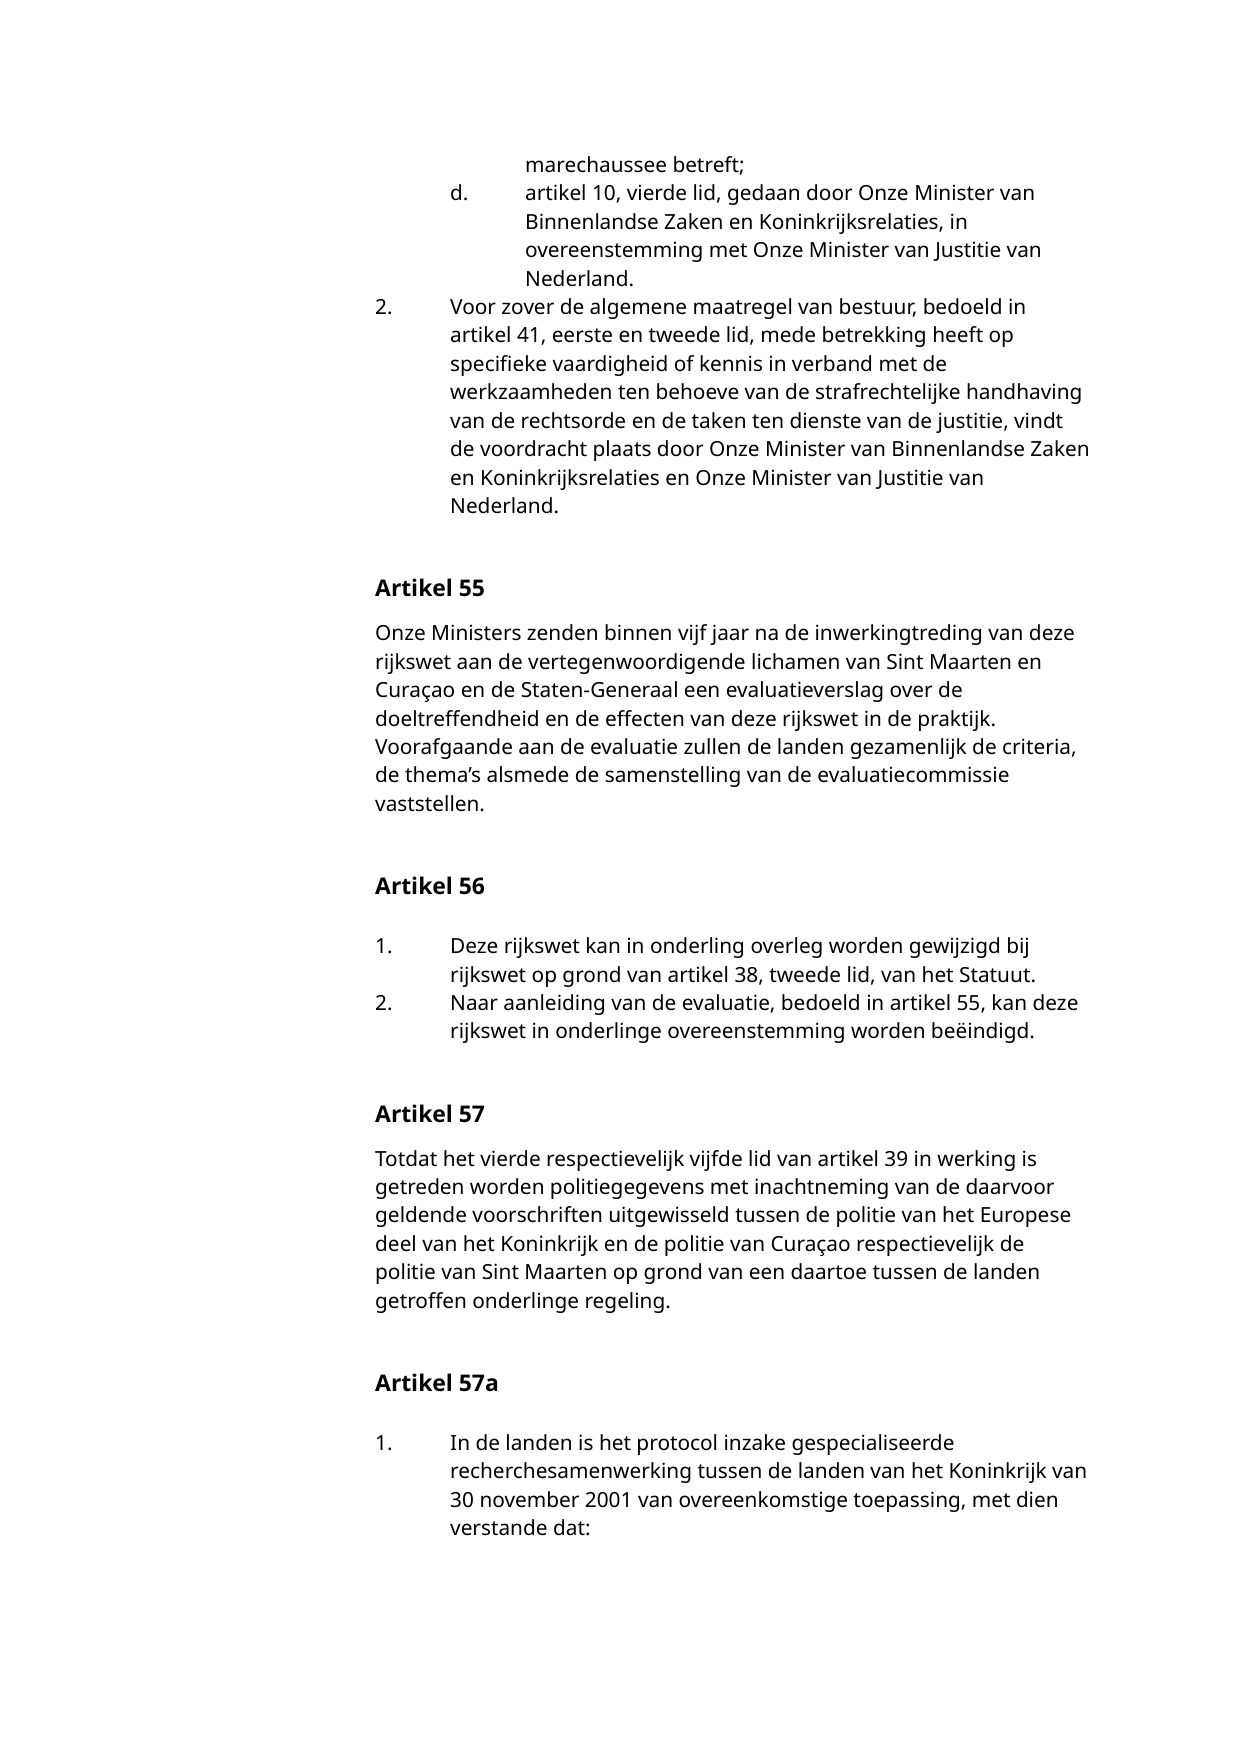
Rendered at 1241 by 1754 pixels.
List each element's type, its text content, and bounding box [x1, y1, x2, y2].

list Deze rijkswet kan in onderling overleg worden gewijzigd bij rijkswet op grond van artikel 38, tweede lid, van het Statuut. [375, 931, 1090, 988]
subtitle Artikel 57 [375, 1097, 1090, 1129]
subtitle Artikel 55 [375, 572, 1090, 603]
text Totdat het vierde respectievelijk vijfde lid van artikel 39 in werking is getreden worden politiegegevens met inachtneming van de daarvoor geldende voorschriften uitgewisseld tussen de politie van het Europese deel van het Koninkrijk en de politie van Curaçao respectievelijk de politie van Sint Maarten op grond van een daartoe tussen de landen getroffen onderlinge regeling. [375, 1144, 1090, 1314]
text Onze Ministers zenden binnen vijf jaar na de inwerkingtreding van deze rijkswet aan de vertegenwoordigende lichamen van Sint Maarten en Curaçao en de Staten-Generaal een evaluatieverslag over de doeltreffendheid en de effecten van deze rijkswet in de praktijk. Voorafgaande aan de evaluatie zullen de landen gezamenlijk de criteria, de thema’s alsmede de samenstelling van de evaluatiecommissie vaststellen. [375, 618, 1090, 817]
list marechaussee betreft; [450, 150, 1090, 178]
list In de landen is het protocol inzake gespecialiseerde recherchesamenwerking tussen de landen van het Koninkrijk van 30 november 2001 van overeenkomstige toepassing, met dien verstande dat: [375, 1428, 1090, 1542]
list artikel 10, vierde lid, gedaan door Onze Minister van Binnenlandse Zaken en Koninkrijksrelaties, in overeenstemming met Onze Minister van Justitie van Nederland. [450, 178, 1090, 292]
subtitle Artikel 57a [375, 1367, 1090, 1398]
list Voor zover de algemene maatregel van bestuur, bedoeld in artikel 41, eerste en tweede lid, mede betrekking heeft op specifieke vaardigheid of kennis in verband met de werkzaamheden ten behoeve van de strafrechtelijke handhaving van de rechtsorde en de taken ten dienste van de justitie, vindt de voordracht plaats door Onze Minister van Binnenlandse Zaken en Koninkrijksrelaties en Onze Minister van Justitie van Nederland. [375, 292, 1090, 520]
subtitle Artikel 56 [375, 870, 1090, 901]
list Naar aanleiding van de evaluatie, bedoeld in artikel 55, kan deze rijkswet in onderlinge overeenstemming worden beëindigd. [375, 988, 1090, 1045]
